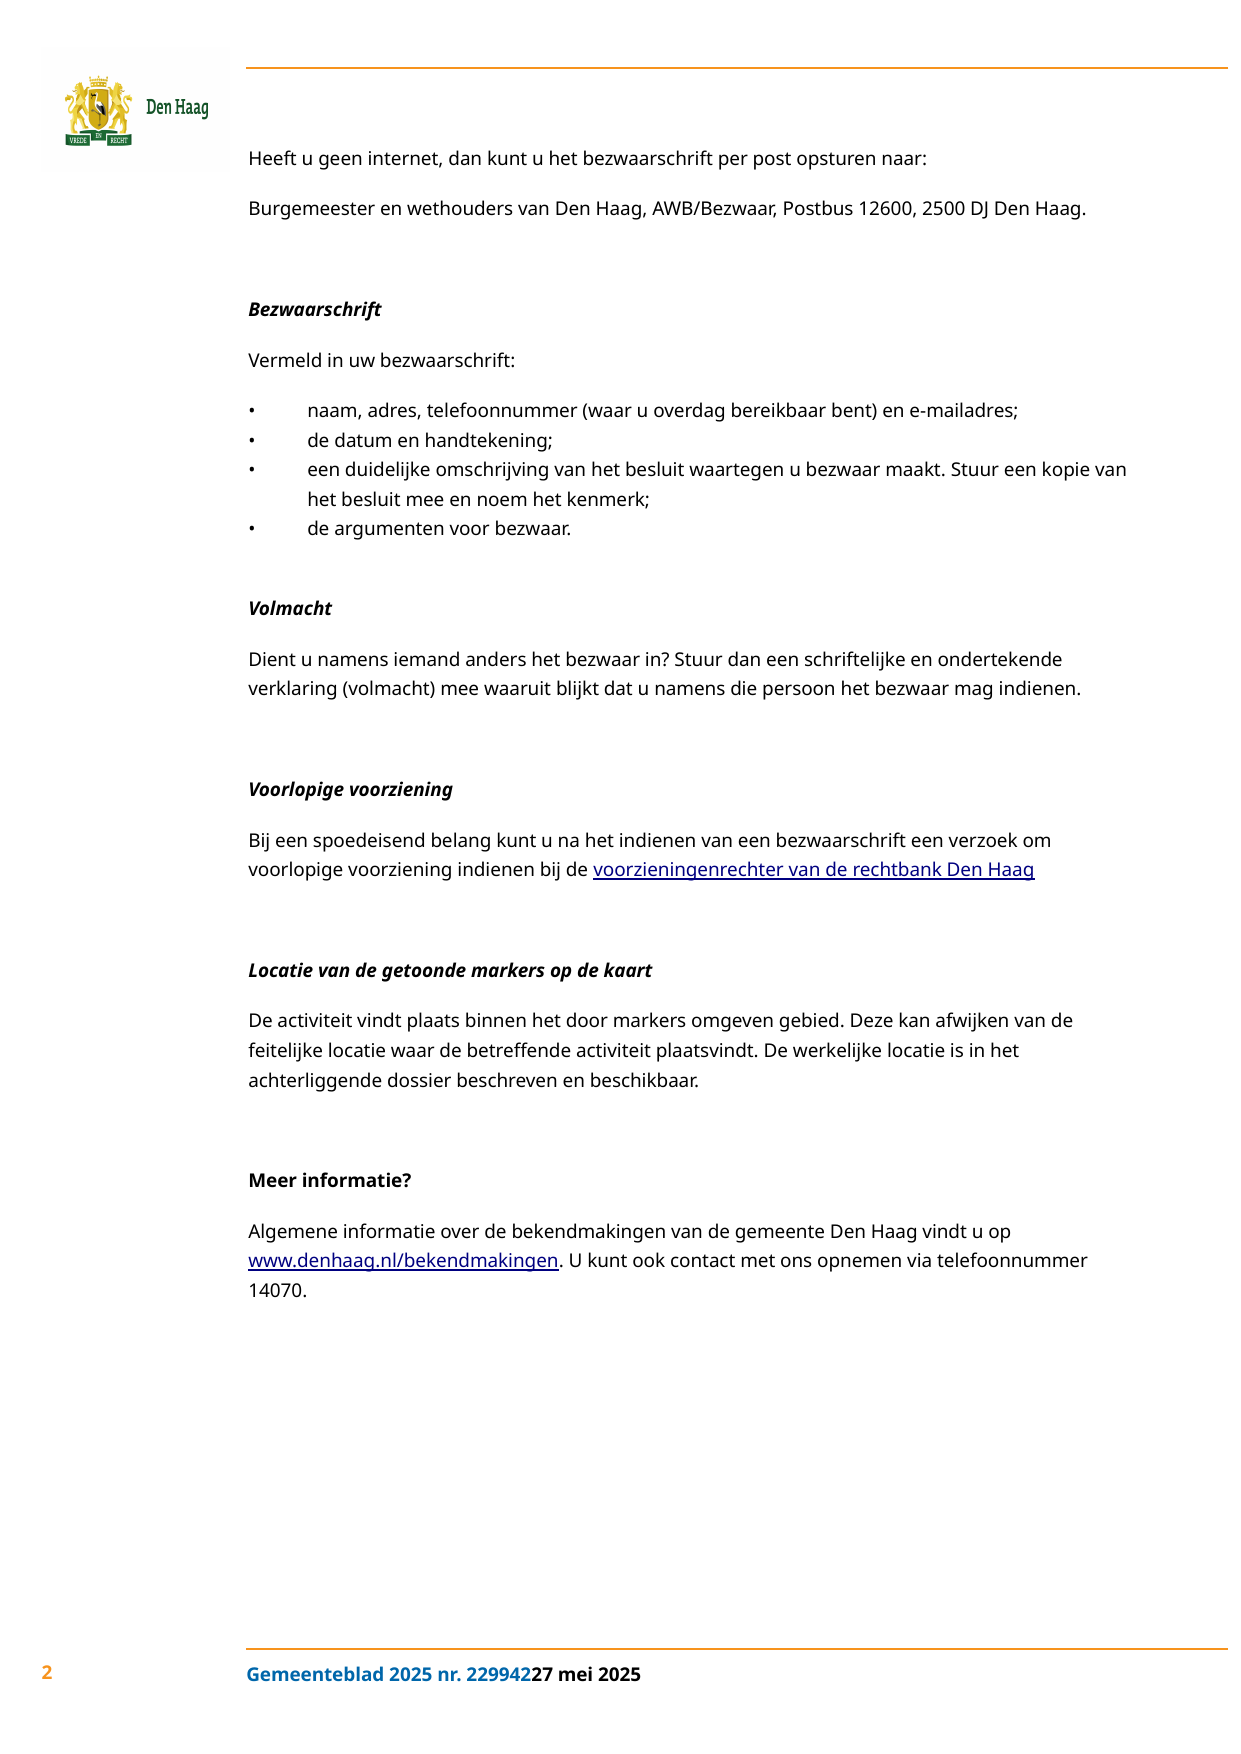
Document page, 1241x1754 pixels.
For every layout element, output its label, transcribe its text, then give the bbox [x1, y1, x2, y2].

text Meer informatie? [248, 1168, 1152, 1193]
list de datum en handtekening; [248, 427, 1152, 453]
text Voorlopige voorziening [248, 776, 1152, 802]
text Vermeld in uw bezwaarschrift: [248, 347, 1152, 373]
text Algemene informatie over de bekendmakingen van de gemeente Den Haag vindt u op www.denhaag.nl/bekendmakingen. U kunt ook contact met ons opnemen via telefoonnummer 14070. [248, 1218, 1152, 1303]
text Bij een spoedeisend belang kunt u na het indienen van een bezwaarschrift een verzoek om voorlopige voorziening indienen bij de voorzieningenrechter van de rechtbank Den Haag [248, 827, 1152, 882]
text Bezwaarschrift [248, 296, 1152, 322]
text Volmacht [248, 596, 1152, 621]
text Burgemeester en wethouders van Den Haag, AWB/Bezwaar, Postbus 12600, 2500 DJ Den Haag. [248, 196, 1152, 221]
picture [41, 47, 231, 172]
text Locatie van de getoonde markers op de kaart [248, 957, 1152, 983]
list de argumenten voor bezwaar. [248, 516, 1152, 541]
text De activiteit vindt plaats binnen het door markers omgeven gebied. Deze kan afwijken van de feitelijke locatie waar de betreffende activiteit plaatsvindt. De werkelijke locatie is in het achterliggende dossier beschreven en beschikbaar. [248, 1008, 1152, 1093]
text Dient u namens iemand anders het bezwaar in? Stuur dan een schriftelijke en ondertekende verklaring (volmacht) mee waaruit blijkt dat u namens die persoon het bezwaar mag indienen. [248, 646, 1152, 701]
text Heeft u geen internet, dan kunt u het bezwaarschrift per post opsturen naar: [248, 145, 1152, 171]
list een duidelijke omschrijving van het besluit waartegen u bezwaar maakt. Stuur een kopie van het besluit mee en noem het kenmerk; [248, 456, 1152, 512]
list naam, adres, telefoonnummer (waar u overdag bereikbaar bent) en e-mailadres; [248, 397, 1152, 423]
